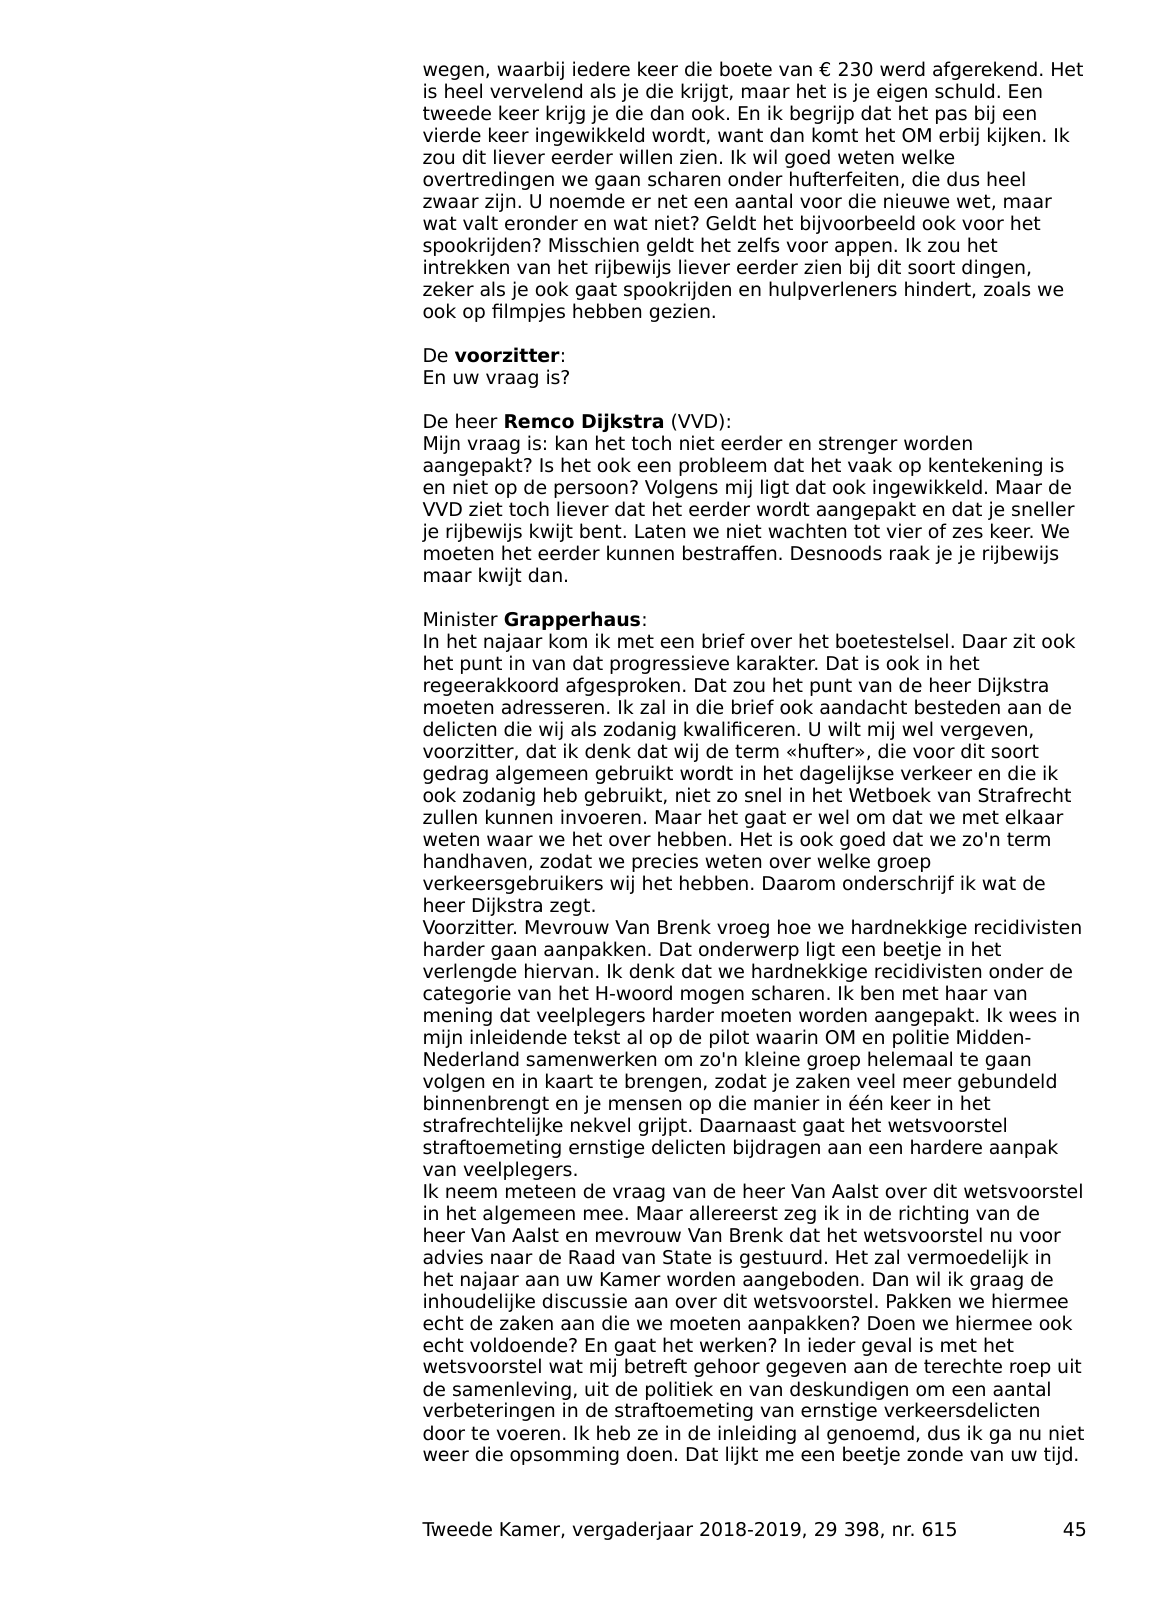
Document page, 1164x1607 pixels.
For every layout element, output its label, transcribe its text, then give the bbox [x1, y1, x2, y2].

text De heer Remco Dijkstra (VVD): [422, 411, 1087, 433]
text In het najaar kom ik met een brief over het boetestelsel. Daar zit ook het punt in van dat progressieve karakter. Dat is ook in het regeerakkoord afgesproken. Dat zou het punt van de heer Dijkstra moeten adresseren. Ik zal in die brief ook aandacht besteden aan de delicten die wij als zodanig kwalificeren. U wilt mij wel vergeven, voorzitter, dat ik denk dat wij de term «hufter», die voor dit soort gedrag algemeen gebruikt wordt in het dagelijkse verkeer en die ik ook zodanig heb gebruikt, niet zo snel in het Wetboek van Strafrecht zullen kunnen invoeren. Maar het gaat er wel om dat we met elkaar weten waar we het over hebben. Het is ook goed dat we zo'n term handhaven, zodat we precies weten over welke groep verkeersgebruikers wij het hebben. Daarom onderschrijf ik wat de heer Dijkstra zegt. [422, 631, 1087, 917]
text Ik neem meteen de vraag van de heer Van Aalst over dit wetsvoorstel in het algemeen mee. Maar allereerst zeg ik in de richting van de heer Van Aalst en mevrouw Van Brenk dat het wetsvoorstel nu voor advies naar de Raad van State is gestuurd. Het zal vermoedelijk in het najaar aan uw Kamer worden aangeboden. Dan wil ik graag de inhoudelijke discussie aan over dit wetsvoorstel. Pakken we hiermee echt de zaken aan die we moeten aanpakken? Doen we hiermee ook echt voldoende? En gaat het werken? In ieder geval is met het wetsvoorstel wat mij betreft gehoor gegeven aan de terechte roep uit de samenleving, uit de politiek en van deskundigen om een aantal verbeteringen in de straftoemeting van ernstige verkeersdelicten door te voeren. Ik heb ze in de inleiding al genoemd, dus ik ga nu niet weer die opsomming doen. Dat lijkt me een beetje zonde van uw tijd. [422, 1181, 1087, 1466]
text Minister Grapperhaus: [422, 609, 1087, 631]
text Mijn vraag is: kan het toch niet eerder en strenger worden aangepakt? Is het ook een probleem dat het vaak op kentekening is en niet op de persoon? Volgens mij ligt dat ook ingewikkeld. Maar de VVD ziet toch liever dat het eerder wordt aangepakt en dat je sneller je rijbewijs kwijt bent. Laten we niet wachten tot vier of zes keer. We moeten het eerder kunnen bestraffen. Desnoods raak je je rijbewijs maar kwijt dan. [422, 433, 1087, 587]
text wegen, waarbij iedere keer die boete van € 230 werd afgerekend. Het is heel vervelend als je die krijgt, maar het is je eigen schuld. Een tweede keer krijg je die dan ook. En ik begrijp dat het pas bij een vierde keer ingewikkeld wordt, want dan komt het OM erbij kijken. Ik zou dit liever eerder willen zien. Ik wil goed weten welke overtredingen we gaan scharen onder hufterfeiten, die dus heel zwaar zijn. U noemde er net een aantal voor die nieuwe wet, maar wat valt eronder en wat niet? Geldt het bijvoorbeeld ook voor het spookrijden? Misschien geldt het zelfs voor appen. Ik zou het intrekken van het rijbewijs liever eerder zien bij dit soort dingen, zeker als je ook gaat spookrijden en hulpverleners hindert, zoals we ook op filmpjes hebben gezien. [422, 59, 1087, 323]
text De voorzitter: [422, 345, 1087, 367]
text En uw vraag is? [422, 367, 1087, 389]
text Voorzitter. Mevrouw Van Brenk vroeg hoe we hardnekkige recidivisten harder gaan aanpakken. Dat onderwerp ligt een beetje in het verlengde hiervan. Ik denk dat we hardnekkige recidivisten onder de categorie van het H-woord mogen scharen. Ik ben met haar van mening dat veelplegers harder moeten worden aangepakt. Ik wees in mijn inleidende tekst al op de pilot waarin OM en politie Midden-Nederland samenwerken om zo'n kleine groep helemaal te gaan volgen en in kaart te brengen, zodat je zaken veel meer gebundeld binnenbrengt en je mensen op die manier in één keer in het strafrechtelijke nekvel grijpt. Daarnaast gaat het wetsvoorstel straftoemeting ernstige delicten bijdragen aan een hardere aanpak van veelplegers. [422, 917, 1087, 1181]
